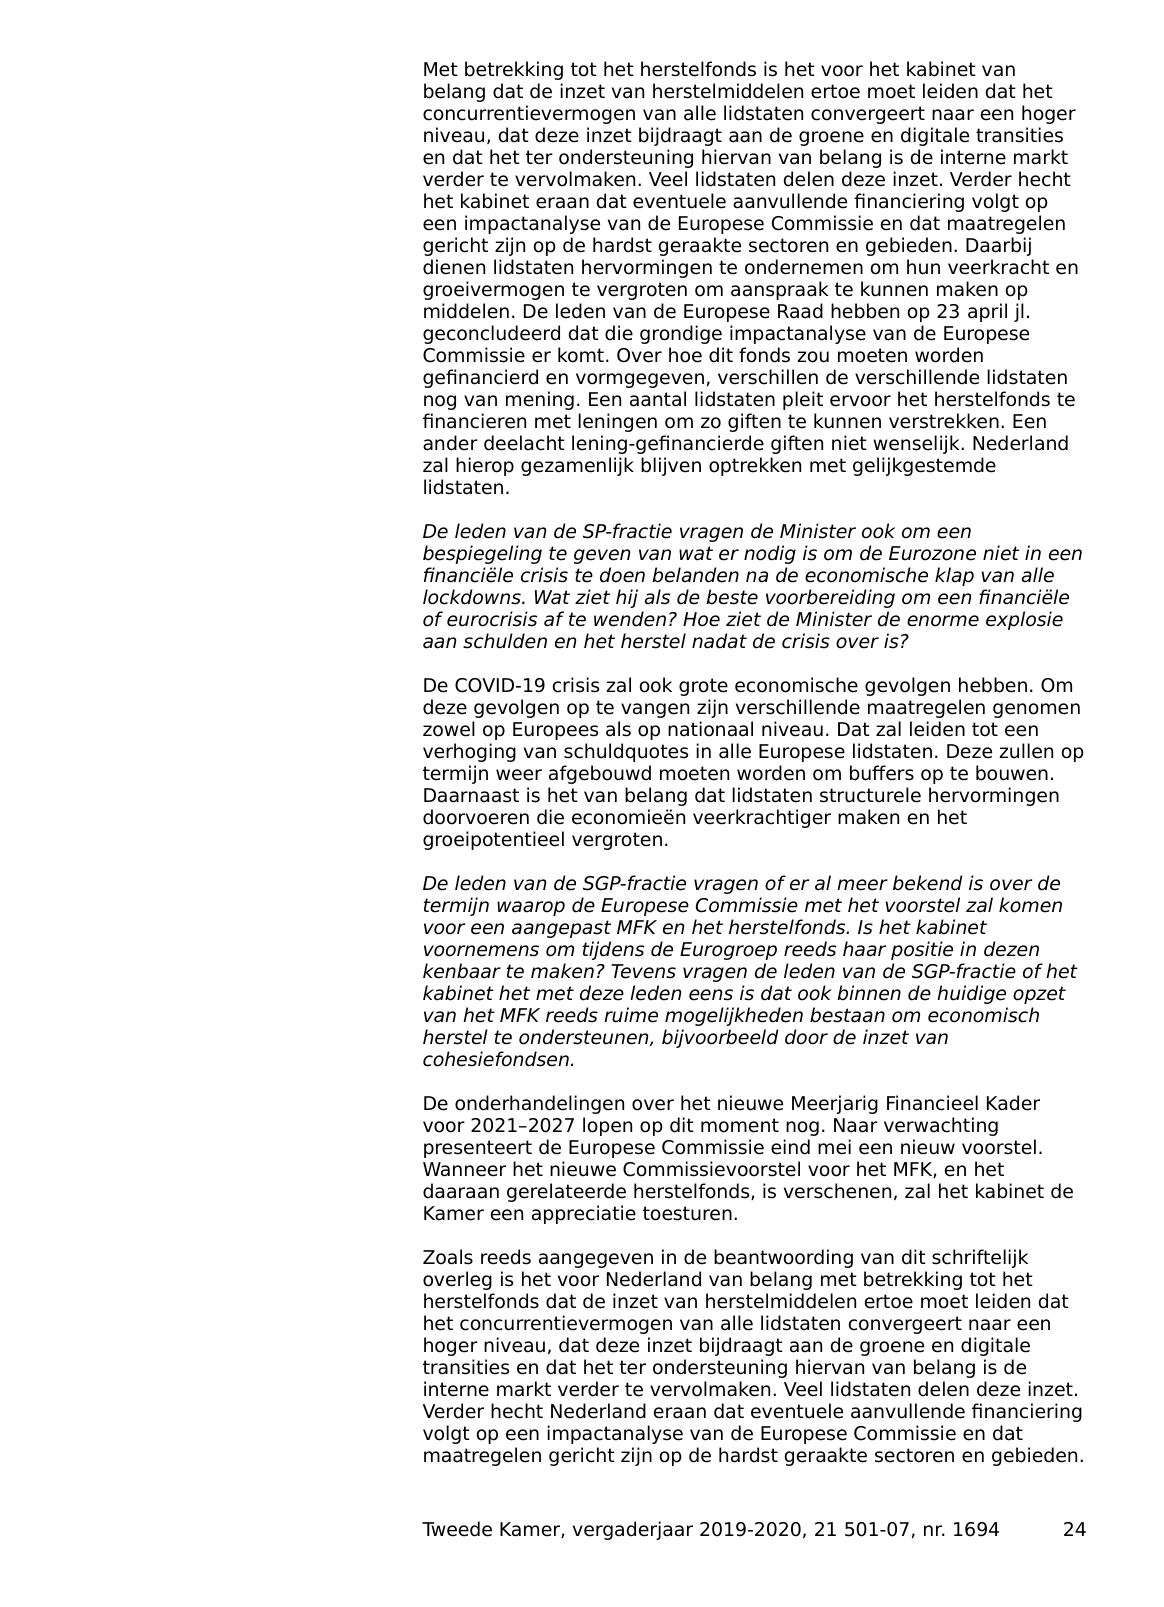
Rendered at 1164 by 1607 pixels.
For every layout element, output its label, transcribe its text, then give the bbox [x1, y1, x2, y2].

text Met betrekking tot het herstelfonds is het voor het kabinet van belang dat de inzet van herstelmiddelen ertoe moet leiden dat het concurrentievermogen van alle lidstaten convergeert naar een hoger niveau, dat deze inzet bijdraagt aan de groene en digitale transities en dat het ter ondersteuning hiervan van belang is de interne markt verder te vervolmaken. Veel lidstaten delen deze inzet. Verder hecht het kabinet eraan dat eventuele aanvullende financiering volgt op een impactanalyse van de Europese Commissie en dat maatregelen gericht zijn op de hardst geraakte sectoren en gebieden. Daarbij dienen lidstaten hervormingen te ondernemen om hun veerkracht en groeivermogen te vergroten om aanspraak te kunnen maken op middelen. De leden van de Europese Raad hebben op 23 april jl. geconcludeerd dat die grondige impactanalyse van de Europese Commissie er komt. Over hoe dit fonds zou moeten worden gefinancierd en vormgegeven, verschillen de verschillende lidstaten nog van mening. Een aantal lidstaten pleit ervoor het herstelfonds te financieren met leningen om zo giften te kunnen verstrekken. Een ander deelacht lening-gefinancierde giften niet wenselijk. Nederland zal hierop gezamenlijk blijven optrekken met gelijkgestemde lidstaten. [422, 59, 1087, 499]
text De leden van de SGP-fractie vragen of er al meer bekend is over de termijn waarop de Europese Commissie met het voorstel zal komen voor een aangepast MFK en het herstelfonds. Is het kabinet voornemens om tijdens de Eurogroep reeds haar positie in dezen kenbaar te maken? Tevens vragen de leden van de SGP-fractie of het kabinet het met deze leden eens is dat ook binnen de huidige opzet van het MFK reeds ruime mogelijkheden bestaan om economisch herstel te ondersteunen, bijvoorbeeld door de inzet van cohesiefondsen. [422, 873, 1087, 1071]
text De leden van de SP-fractie vragen de Minister ook om een bespiegeling te geven van wat er nodig is om de Eurozone niet in een financiële crisis te doen belanden na de economische klap van alle lockdowns. Wat ziet hij als de beste voorbereiding om een financiële of eurocrisis af te wenden? Hoe ziet de Minister de enorme explosie aan schulden en het herstel nadat de crisis over is? [422, 521, 1087, 653]
text Zoals reeds aangegeven in de beantwoording van dit schriftelijk overleg is het voor Nederland van belang met betrekking tot het herstelfonds dat de inzet van herstelmiddelen ertoe moet leiden dat het concurrentievermogen van alle lidstaten convergeert naar een hoger niveau, dat deze inzet bijdraagt aan de groene en digitale transities en dat het ter ondersteuning hiervan van belang is de interne markt verder te vervolmaken. Veel lidstaten delen deze inzet. Verder hecht Nederland eraan dat eventuele aanvullende financiering volgt op een impactanalyse van de Europese Commissie en dat maatregelen gericht zijn op de hardst geraakte sectoren en gebieden. [422, 1247, 1087, 1467]
text De onderhandelingen over het nieuwe Meerjarig Financieel Kader voor 2021–2027 lopen op dit moment nog. Naar verwachting presenteert de Europese Commissie eind mei een nieuw voorstel. Wanneer het nieuwe Commissievoorstel voor het MFK, en het daaraan gerelateerde herstelfonds, is verschenen, zal het kabinet de Kamer een appreciatie toesturen. [422, 1093, 1087, 1225]
text De COVID-19 crisis zal ook grote economische gevolgen hebben. Om deze gevolgen op te vangen zijn verschillende maatregelen genomen zowel op Europees als op nationaal niveau. Dat zal leiden tot een verhoging van schuldquotes in alle Europese lidstaten. Deze zullen op termijn weer afgebouwd moeten worden om buffers op te bouwen. Daarnaast is het van belang dat lidstaten structurele hervormingen doorvoeren die economieën veerkrachtiger maken en het groeipotentieel vergroten. [422, 675, 1087, 851]
